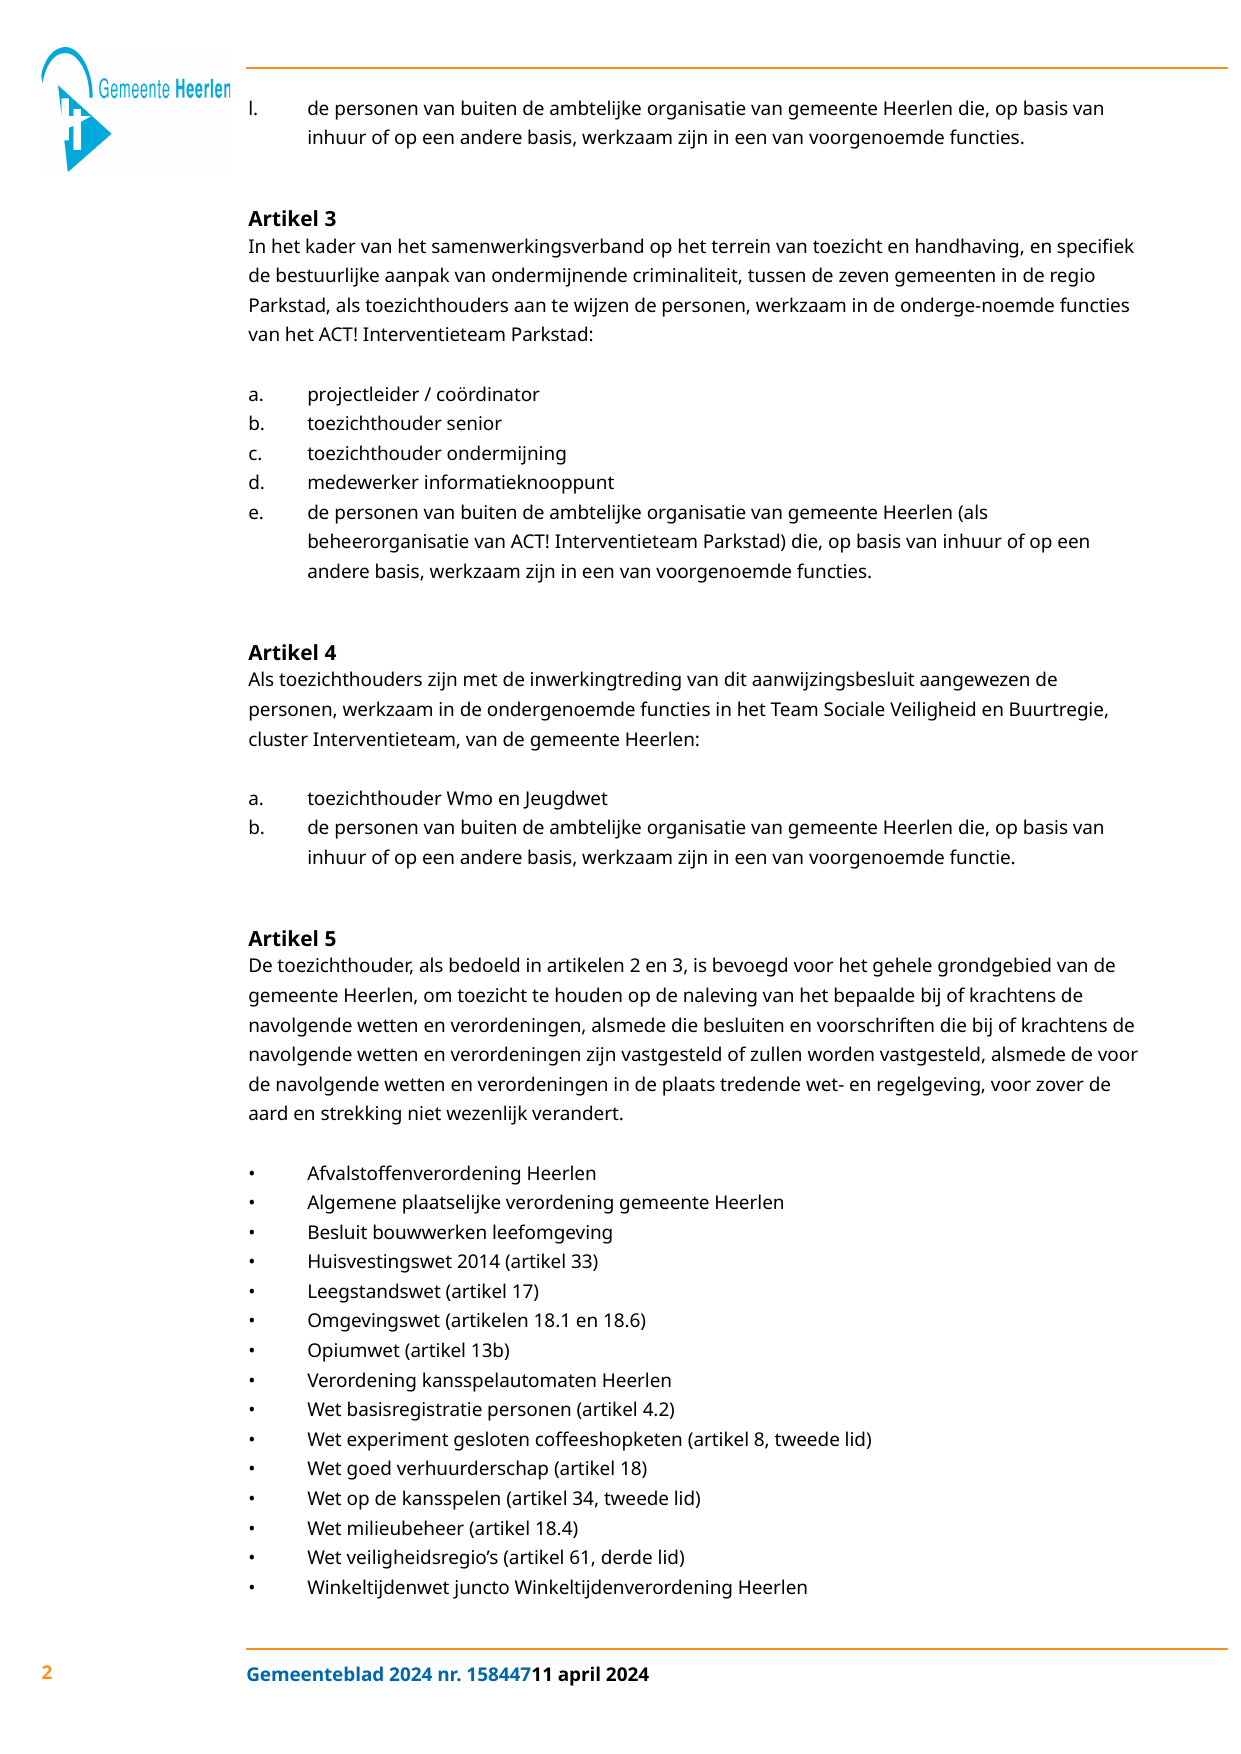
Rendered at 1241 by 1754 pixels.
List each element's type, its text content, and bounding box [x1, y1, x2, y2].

text Artikel 5 [248, 924, 1152, 953]
list Winkeltijdenwet juncto Winkeltijdenverordening Heerlen [248, 1574, 1152, 1599]
list Huisvestingswet 2014 (artikel 33) [248, 1248, 1152, 1274]
list Algemene plaatselijke verordening gemeente Heerlen [248, 1189, 1152, 1215]
text De toezichthouder, als bedoeld in artikelen 2 en 3, is bevoegd voor het gehele grondgebied van de gemeente Heerlen, om toezicht te houden op de naleving van het bepaalde bij of krachtens de navolgende wetten en verordeningen, alsmede die besluiten en voorschriften die bij of krachtens de navolgende wetten en verordeningen zijn vastgesteld of zullen worden vastgesteld, alsmede de voor de navolgende wetten en verordeningen in de plaats tredende wet- en regelgeving, voor zover de aard en strekking niet wezenlijk verandert. [248, 953, 1152, 1126]
list de personen van buiten de ambtelijke organisatie van gemeente Heerlen die, op basis van inhuur of op een andere basis, werkzaam zijn in een van voorgenoemde functies. [248, 95, 1152, 150]
list Wet experiment gesloten coffeeshopketen (artikel 8, tweede lid) [248, 1426, 1152, 1452]
list Wet op de kansspelen (artikel 34, tweede lid) [248, 1485, 1152, 1511]
list projectleider / coördinator [248, 381, 1152, 406]
list toezichthouder senior [248, 410, 1152, 436]
list Opiumwet (artikel 13b) [248, 1337, 1152, 1363]
list Wet milieubeheer (artikel 18.4) [248, 1515, 1152, 1540]
list medewerker informatieknooppunt [248, 469, 1152, 495]
list Leegstandswet (artikel 17) [248, 1278, 1152, 1304]
list Wet basisregistratie personen (artikel 4.2) [248, 1396, 1152, 1422]
list toezichthouder ondermijning [248, 440, 1152, 466]
list Afvalstoffenverordening Heerlen [248, 1160, 1152, 1185]
text Artikel 4 [248, 638, 1152, 667]
list Wet veiligheidsregio’s (artikel 61, derde lid) [248, 1544, 1152, 1570]
list Omgevingswet (artikelen 18.1 en 18.6) [248, 1308, 1152, 1333]
picture [41, 47, 59, 70]
text Artikel 3 [248, 204, 1152, 233]
text Als toezichthouders zijn met de inwerkingtreding van dit aanwijzingsbesluit aangewezen de personen, werkzaam in de ondergenoemde functies in het Team Sociale Veiligheid en Buurtregie, cluster Interventieteam, van de gemeente Heerlen: [248, 667, 1152, 752]
picture [41, 47, 231, 172]
list Verordening kansspelautomaten Heerlen [248, 1367, 1152, 1392]
list de personen van buiten de ambtelijke organisatie van gemeente Heerlen (als beheerorganisatie van ACT! Interventieteam Parkstad) die, op basis van inhuur of op een andere basis, werkzaam zijn in een van voorgenoemde functies. [248, 499, 1152, 584]
list de personen van buiten de ambtelijke organisatie van gemeente Heerlen die, op basis van inhuur of op een andere basis, werkzaam zijn in een van voorgenoemde functie. [248, 814, 1152, 870]
list Besluit bouwwerken leefomgeving [248, 1219, 1152, 1244]
list toezichthouder Wmo en Jeugdwet [248, 785, 1152, 811]
list Wet goed verhuurderschap (artikel 18) [248, 1456, 1152, 1481]
text In het kader van het samenwerkingsverband op het terrein van toezicht en handhaving, en specifiek de bestuurlijke aanpak van ondermijnende criminaliteit, tussen de zeven gemeenten in de regio Parkstad, als toezichthouders aan te wijzen de personen, werkzaam in de onderge-noemde functies van het ACT! Interventieteam Parkstad: [248, 233, 1152, 347]
